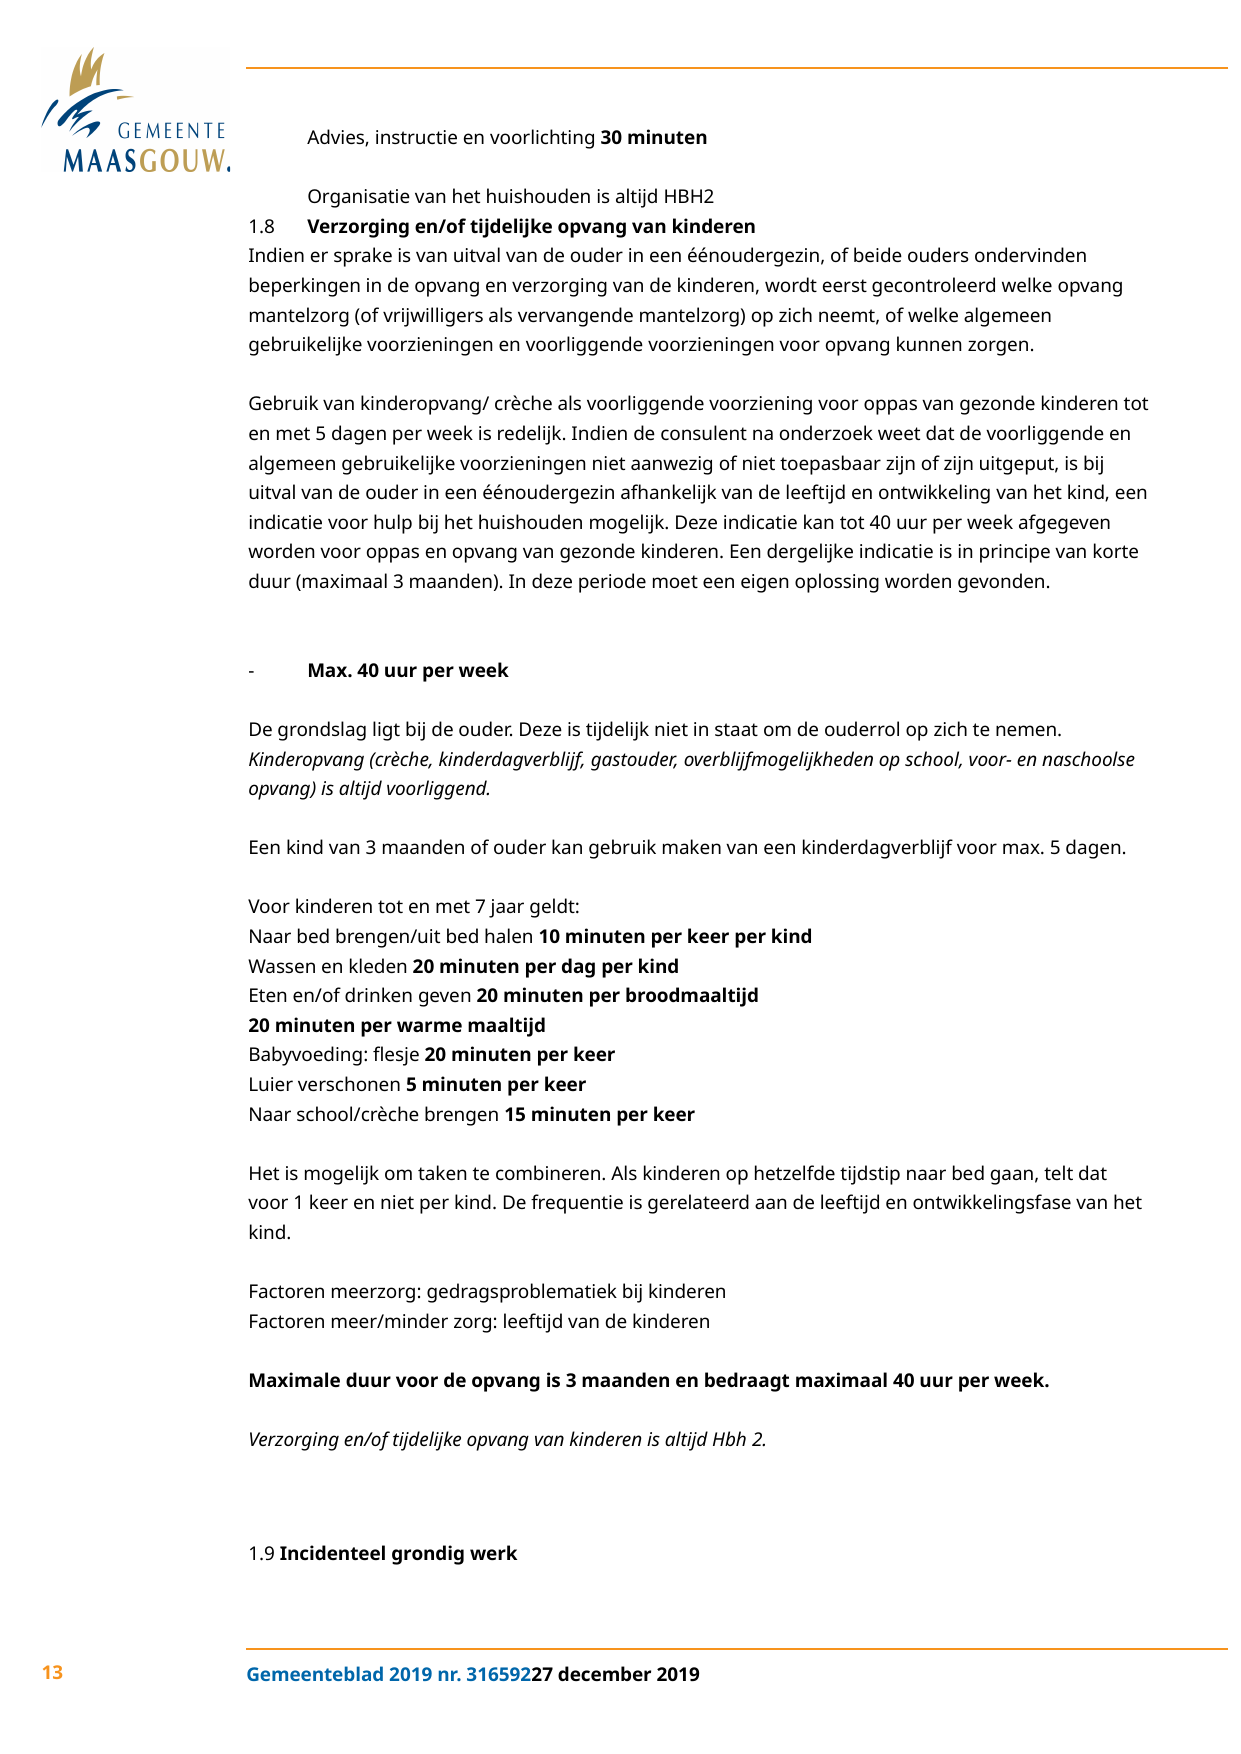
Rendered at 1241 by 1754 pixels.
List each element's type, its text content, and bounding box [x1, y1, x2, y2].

list Advies, instructie en voorlichting 30 minuten [248, 124, 1152, 150]
text Gebruik van kinderopvang/ crèche als voorliggende voorziening voor oppas van gezonde kinderen tot en met 5 dagen per week is redelijk. Indien de consulent na onderzoek weet dat de voorliggende en algemeen gebruikelijke voorzieningen niet aanwezig of niet toepasbaar zijn of zijn uitgeput, is bij uitval van de ouder in een éénoudergezin afhankelijk van de leeftijd en ontwikkeling van het kind, een indicatie voor hulp bij het huishouden mogelijk. Deze indicatie kan tot 40 uur per week afgegeven worden voor oppas en opvang van gezonde kinderen. Een dergelijke indicatie is in principe van korte duur (maximaal 3 maanden). In deze periode moet een eigen oplossing worden gevonden. [248, 391, 1152, 594]
list Verzorging en/of tijdelijke opvang van kinderen [248, 213, 1152, 239]
list Organisatie van het huishouden is altijd HBH2 [248, 183, 1152, 209]
text 1.9 Incidenteel grondig werk [248, 1540, 1152, 1566]
picture [41, 47, 231, 172]
table_header Max. 40 uur per week De grondslag ligt bij de ouder. Deze is tijdelijk niet in staat om de ouderrol op zich te nemen. Kinderopvang (crèche, kinderdagverblijf, gastouder, overblijfmogelijkheden op school, voor- en naschoolse opvang) is altijd voorliggend. Een kind van 3 maanden of ouder kan gebruik maken van een kinderdagverblijf voor max. 5 dagen. Voor kinderen tot en met 7 jaar geldt: Naar bed brengen/uit bed halen 10 minuten per keer per kind Wassen en kleden 20 minuten per dag per kind Eten en/of drinken geven 20 minuten per broodmaaltijd 20 minuten per warme maaltijd Babyvoeding: flesje 20 minuten per keer Luier verschonen 5 minuten per keer Naar school/crèche brengen 15 minuten per keer Het is mogelijk om taken te combineren. Als kinderen op hetzelfde tijdstip naar bed gaan, telt dat voor 1 keer en niet per kind. De frequentie is gerelateerd aan de leeftijd en ontwikkelingsfase van het kind. Factoren meerzorg: gedragsproblematiek bij kinderen Factoren meer/minder zorg: leeftijd van de kinderen Maximale duur voor de opvang is 3 maanden en bedraagt maximaal 40 uur per week. Verzorging en/of tijdelijke opvang van kinderen is altijd Hbh 2. [248, 628, 1152, 1481]
text Indien er sprake is van uitval van de ouder in een éénoudergezin, of beide ouders ondervinden beperkingen in de opvang en verzorging van de kinderen, wordt eerst gecontroleerd welke opvang mantelzorg (of vrijwilligers als vervangende mantelzorg) op zich neemt, of welke algemeen gebruikelijke voorzieningen en voorliggende voorzieningen voor opvang kunnen zorgen. [248, 243, 1152, 357]
table_cell [248, 1481, 1152, 1507]
